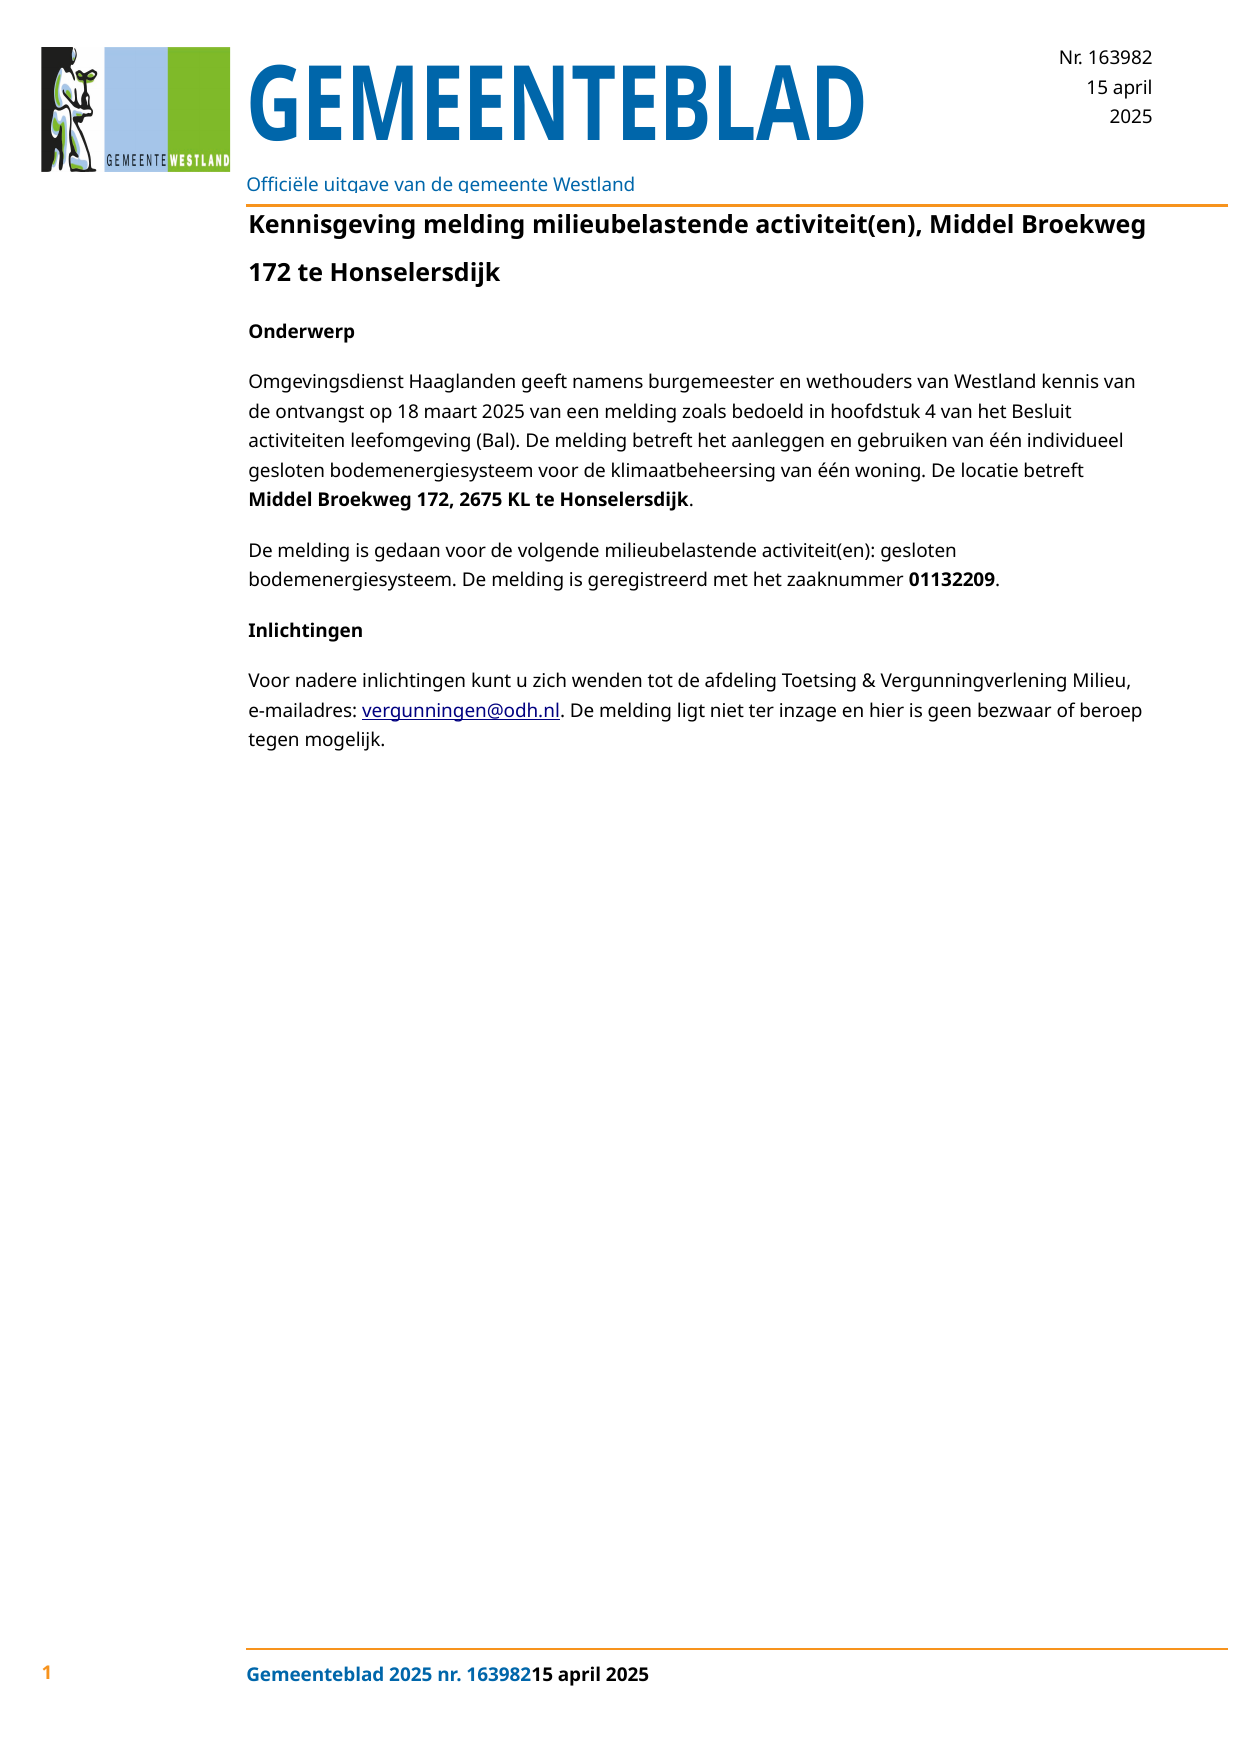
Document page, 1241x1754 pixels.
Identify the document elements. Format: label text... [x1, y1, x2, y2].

text Inlichtingen [248, 617, 1152, 643]
text Omgevingsdienst Haaglanden geeft namens burgemeester en wethouders van Westland kennis van de ontvangst op 18 maart 2025 van een melding zoals bedoeld in hoofdstuk 4 van het Besluit activiteiten leefomgeving (Bal). De melding betreft het aanleggen en gebruiken van één individueel gesloten bodemenergiesysteem voor de klimaatbeheersing van één woning. De locatie betreft Middel Broekweg 172, 2675 KL te Honselersdijk. [248, 368, 1152, 512]
text Onderwerp [248, 318, 1152, 344]
text Voor nadere inlichtingen kunt u zich wenden tot de afdeling Toetsing & Vergunningverlening Milieu, e-mailadres: vergunningen@odh.nl. De melding ligt niet ter inzage en hier is geen bezwaar of beroep tegen mogelijk. [248, 667, 1152, 752]
text Kennisgeving melding milieubelastende activiteit(en), Middel Broekweg 172 te Honselersdijk [248, 207, 1152, 288]
text De melding is gedaan voor de volgende milieubelastende activiteit(en): gesloten bodemenergiesysteem. De melding is geregistreerd met het zaaknummer 01132209. [248, 537, 1152, 592]
picture [41, 47, 231, 172]
